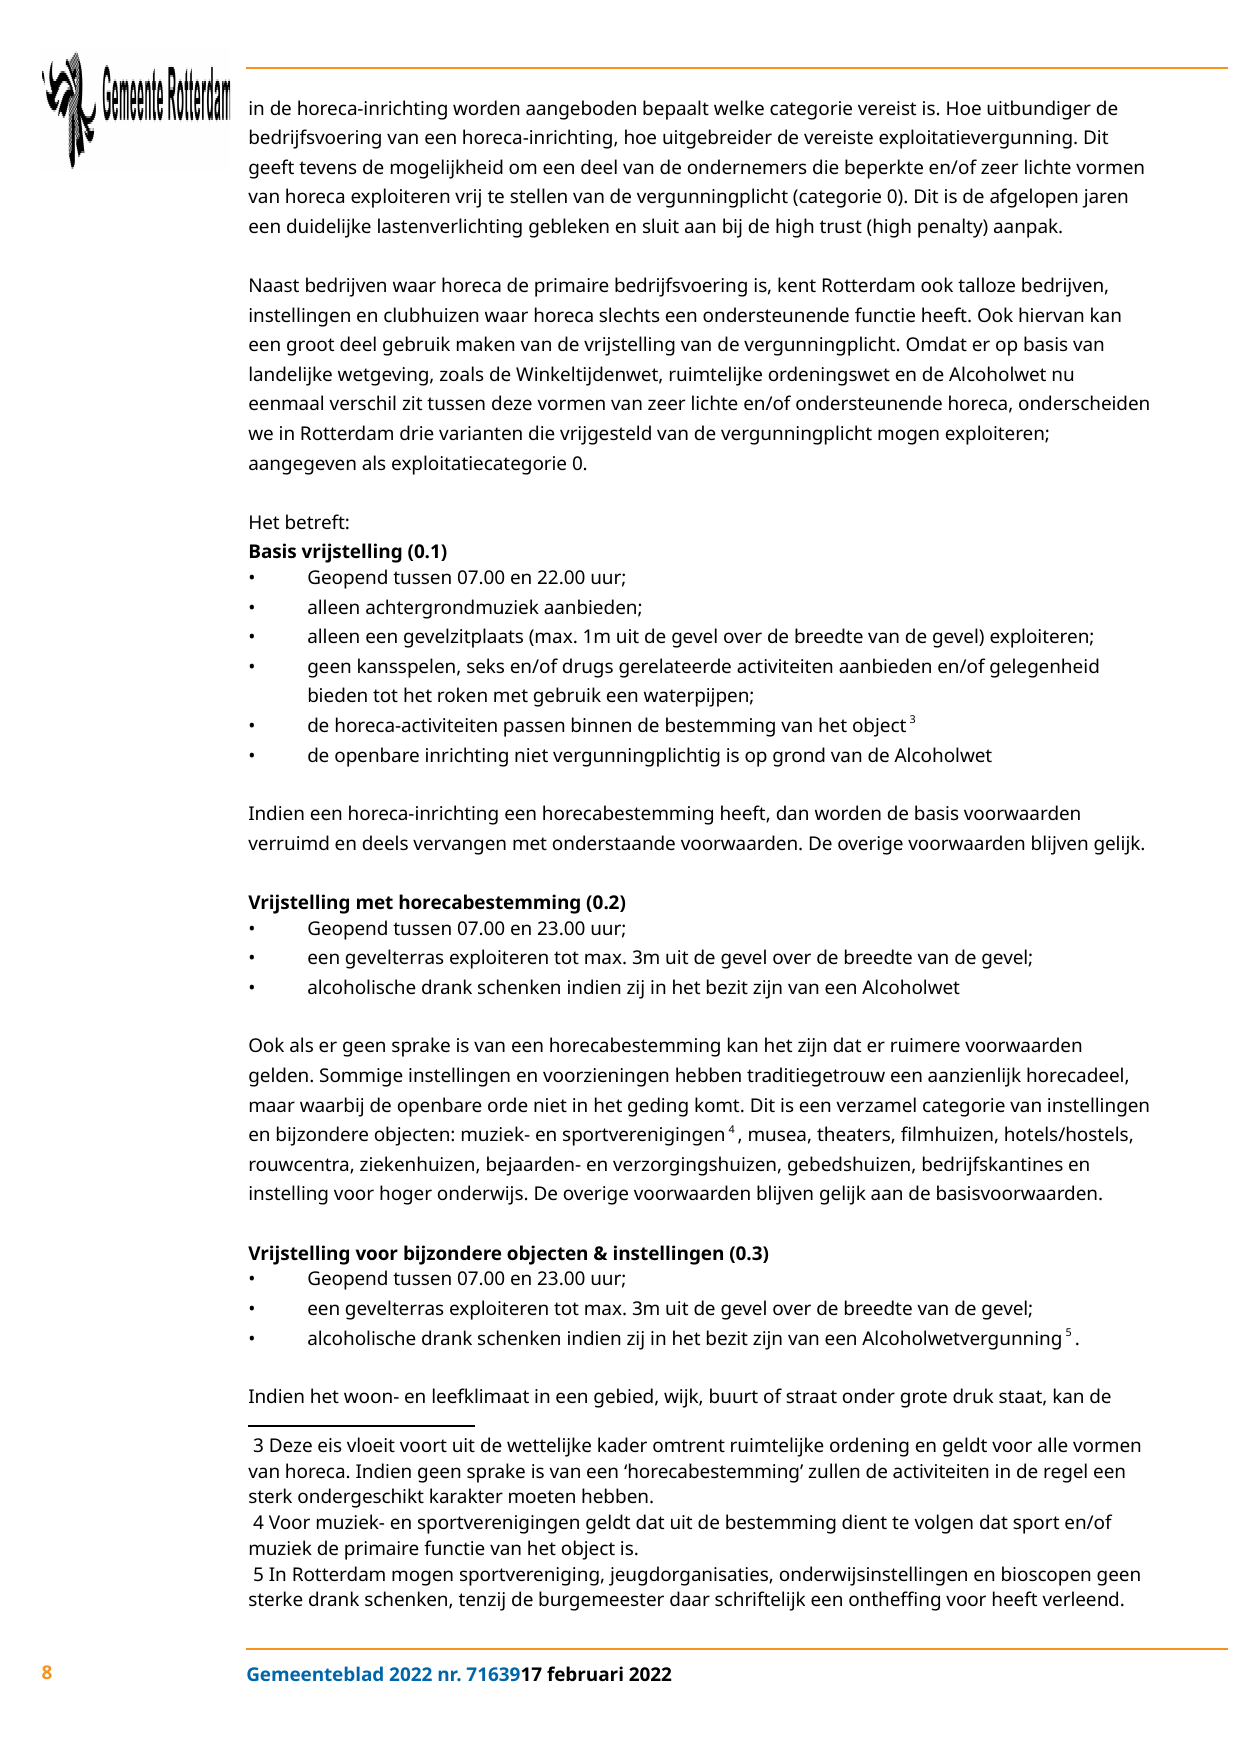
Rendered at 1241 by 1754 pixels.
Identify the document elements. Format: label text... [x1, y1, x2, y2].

text Naast bedrijven waar horeca de primaire bedrijfsvoering is, kent Rotterdam ook talloze bedrijven, instellingen en clubhuizen waar horeca slechts een ondersteunende functie heeft. Ook hiervan kan een groot deel gebruik maken van de vrijstelling van de vergunningplicht. Omdat er op basis van landelijke wetgeving, zoals de Winkeltijdenwet, ruimtelijke ordeningswet en de Alcoholwet nu eenmaal verschil zit tussen deze vormen van zeer lichte en/of ondersteunende horeca, onderscheiden we in Rotterdam drie varianten die vrijgesteld van de vergunningplicht mogen exploiteren; aangegeven als exploitatiecategorie 0. [248, 272, 1152, 476]
table_header Basis vrijstelling (0.1) [248, 539, 1152, 564]
text Ook als er geen sprake is van een horecabestemming kan het zijn dat er ruimere voorwaarden gelden. Sommige instellingen en voorzieningen hebben traditiegetrouw een aanzienlijk horecadeel, maar waarbij de openbare orde niet in het geding komt. Dit is een verzamel categorie van instellingen en bijzondere objecten: muziek- en sportverenigingen, musea, theaters, filmhuizen, hotels/hostels, rouwcentra, ziekenhuizen, bejaarden- en verzorgingshuizen, gebedshuizen, bedrijfskantines en instelling voor hoger onderwijs. De overige voorwaarden blijven gelijk aan de basisvoorwaarden. [248, 1033, 1152, 1206]
table_header Vrijstelling voor bijzondere objecten & instellingen (0.3) [248, 1240, 1152, 1266]
text Indien een horeca-inrichting een horecabestemming heeft, dan worden de basis voorwaarden verruimd en deels vervangen met onderstaande voorwaarden. De overige voorwaarden blijven gelijk. [248, 800, 1152, 856]
picture [41, 47, 231, 172]
table_cell Geopend tussen 07.00 en 22.00 uur; alleen achtergrondmuziek aanbieden; alleen een gevelzitplaats (max. 1m uit de gevel over de breedte van de gevel) exploiteren; geen kansspelen, seks en/of drugs gerelateerde activiteiten aanbieden en/of gelegenheid bieden tot het roken met gebruik een waterpijpen; de horeca-activiteiten passen binnen de bestemming van het object de openbare inrichting niet vergunningplichtig is op grond van de Alcoholwet [248, 564, 1152, 768]
table_header Vrijstelling met horecabestemming (0.2) [248, 889, 1152, 915]
table_cell Geopend tussen 07.00 en 23.00 uur; een gevelterras exploiteren tot max. 3m uit de gevel over de breedte van de gevel; alcoholische drank schenken indien zij in het bezit zijn van een Alcoholwetvergunning. [248, 1266, 1152, 1351]
text Indien het woon- en leefklimaat in een gebied, wijk, buurt of straat onder grote druk staat, kan de [248, 1383, 1152, 1409]
text in de horeca-inrichting worden aangeboden bepaalt welke categorie vereist is. Hoe uitbundiger de bedrijfsvoering van een horeca-inrichting, hoe uitgebreider de vereiste exploitatievergunning. Dit geeft tevens de mogelijkheid om een deel van de ondernemers die beperkte en/of zeer lichte vormen van horeca exploiteren vrij te stellen van de vergunningplicht (categorie 0). Dit is de afgelopen jaren een duidelijke lastenverlichting gebleken en sluit aan bij de high trust (high penalty) aanpak. [248, 95, 1152, 239]
text Voor muziek- en sportverenigingen geldt dat uit de bestemming dient te volgen dat sport en/of muziek de primaire functie van het object is. [248, 1509, 1152, 1561]
text Het betreft: [248, 509, 1152, 535]
table_cell Geopend tussen 07.00 en 23.00 uur; een gevelterras exploiteren tot max. 3m uit de gevel over de breedte van de gevel; alcoholische drank schenken indien zij in het bezit zijn van een Alcoholwet [248, 915, 1152, 1000]
